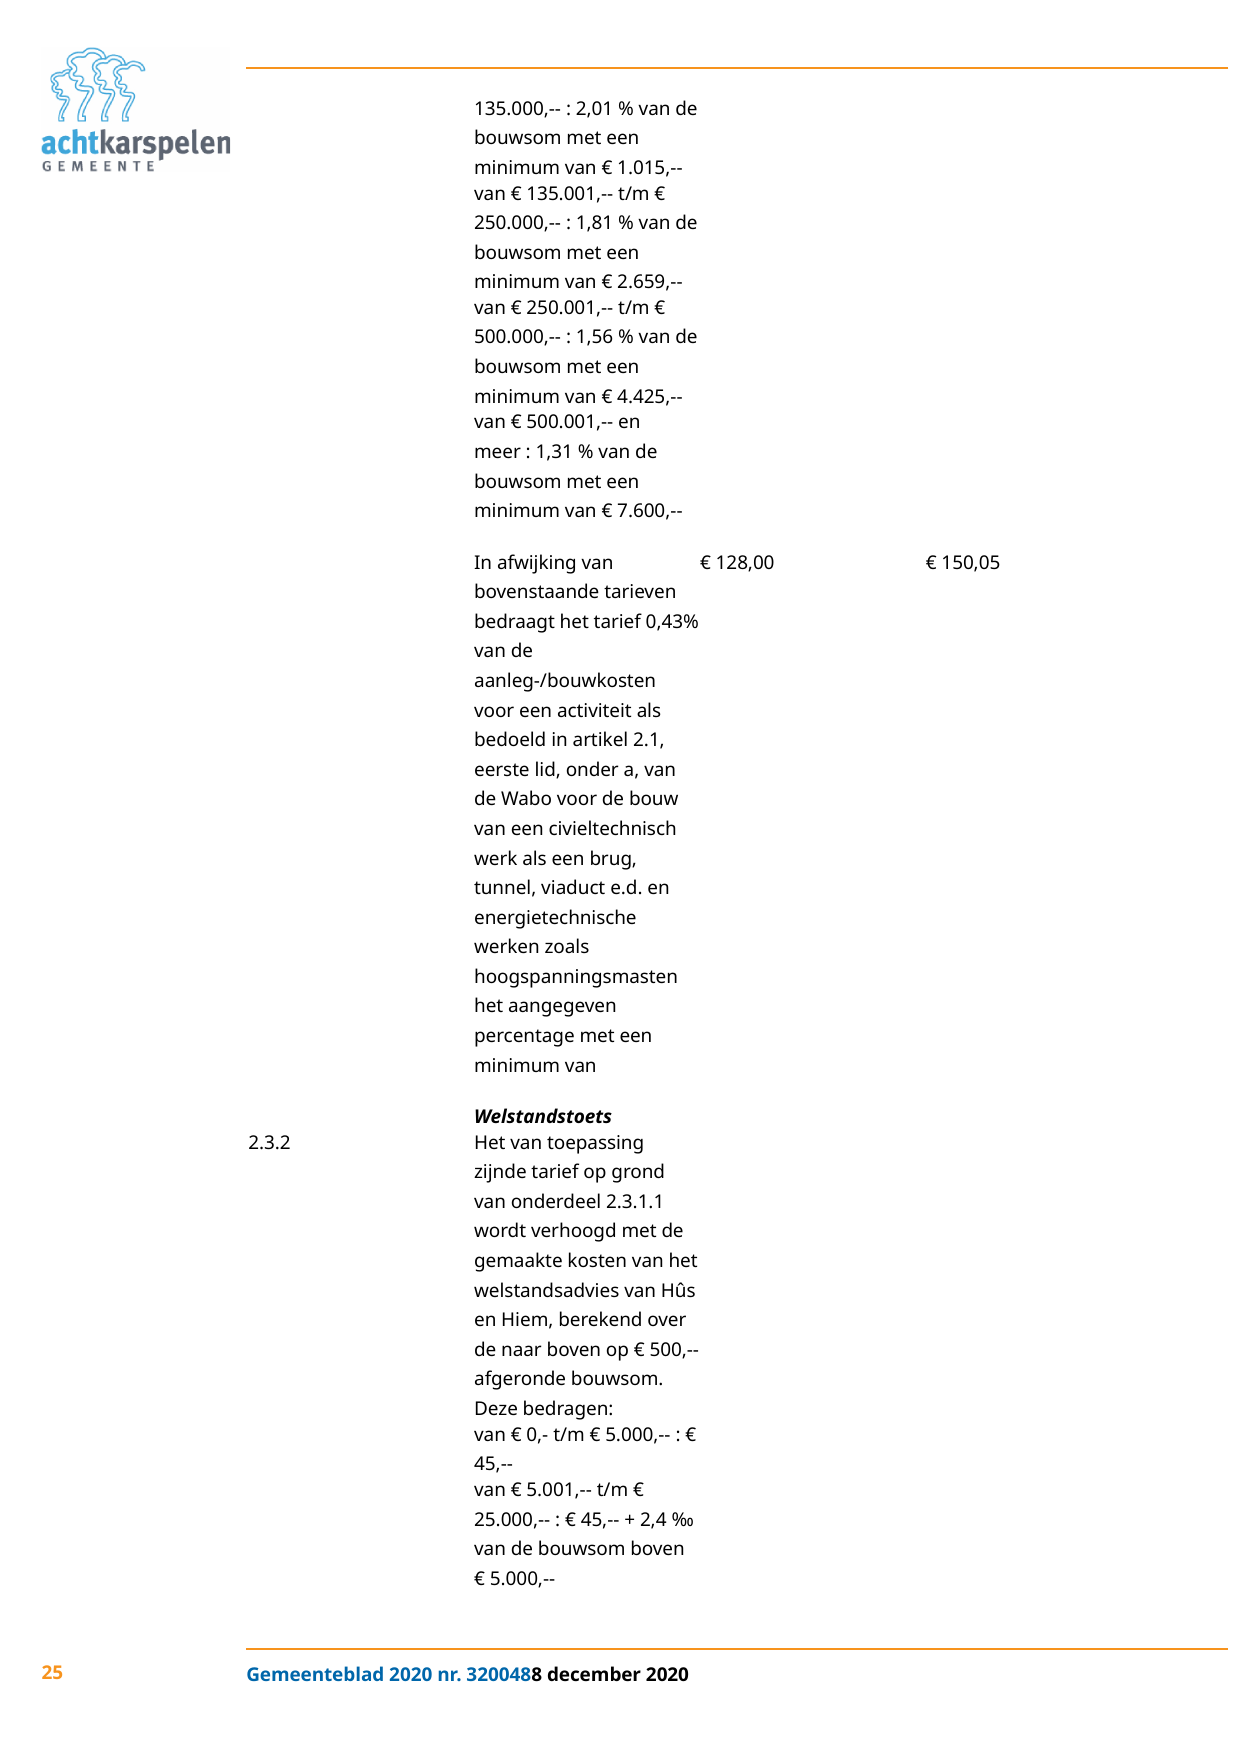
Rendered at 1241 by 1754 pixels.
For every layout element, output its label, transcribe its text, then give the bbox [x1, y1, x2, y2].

table_cell In afwijking van bovenstaande tarieven bedraagt het tarief 0,43% van de aanleg-/bouwkosten voor een activiteit als bedoeld in artikel 2.1, eerste lid, onder a, van de Wabo voor de bouw van een civieltechnisch werk als een brug, tunnel, viaduct e.d. en energietechnische werken zoals hoogspanningsmasten het aangegeven percentage met een minimum van [474, 549, 700, 1077]
table_cell van € 0,- t/m € 5.000,-- : € 45,-- [474, 1421, 700, 1476]
table_cell [700, 523, 926, 549]
table_cell [926, 523, 1152, 549]
table_cell [926, 95, 1152, 180]
table_cell [700, 1103, 926, 1129]
table_cell [700, 180, 926, 294]
table_cell Het van toepassing zijnde tarief op grond van onderdeel 2.3.1.1 wordt verhoogd met de gemaakte kosten van het welstandsadvies van Hûs en Hiem, berekend over de naar boven op € 500,-- afgeronde bouwsom. Deze bedragen: [474, 1129, 700, 1421]
table_cell [248, 1421, 474, 1476]
table_cell van € 5.001,-- t/m € 25.000,-- : € 45,-- + 2,4 ‰ van de bouwsom boven € 5.000,-- [474, 1476, 700, 1591]
table_cell [700, 1421, 926, 1476]
table_cell € 150,05 [926, 549, 1152, 1077]
table_cell € 128,00 [700, 549, 926, 1077]
table_cell [248, 1476, 474, 1591]
table_cell [248, 523, 474, 549]
picture [41, 47, 231, 172]
table_cell Welstandstoets [474, 1103, 700, 1129]
table_cell [248, 409, 474, 523]
table_cell [248, 1103, 474, 1129]
table_cell van € 135.001,-- t/m € 250.000,-- : 1,81 % van de bouwsom met een minimum van € 2.659,-- [474, 180, 700, 294]
table_cell [474, 1078, 700, 1103]
table_cell [700, 409, 926, 523]
table_cell van € 500.001,-- en meer : 1,31 % van de bouwsom met een minimum van € 7.600,-- [474, 409, 700, 523]
table_cell [248, 549, 474, 1077]
table_cell [926, 1476, 1152, 1591]
table_cell [248, 294, 474, 409]
table_cell [700, 294, 926, 409]
table_cell [248, 95, 474, 180]
table_cell 135.000,-- : 2,01 % van de bouwsom met een minimum van € 1.015,-- [474, 95, 700, 180]
table_cell [926, 1129, 1152, 1421]
table_cell [926, 294, 1152, 409]
table_cell [700, 1476, 926, 1591]
table_cell [700, 1078, 926, 1103]
table_cell 2.3.2 [248, 1129, 474, 1421]
table_cell [926, 1421, 1152, 1476]
table_cell [474, 523, 700, 549]
table_cell [926, 1078, 1152, 1103]
table_cell [248, 1078, 474, 1103]
table_cell [926, 180, 1152, 294]
table_cell [700, 1129, 926, 1421]
table_cell [248, 180, 474, 294]
table_cell [700, 95, 926, 180]
table_cell [926, 1103, 1152, 1129]
table_cell [926, 409, 1152, 523]
table_cell van € 250.001,-- t/m € 500.000,-- : 1,56 % van de bouwsom met een minimum van € 4.425,-- [474, 294, 700, 409]
